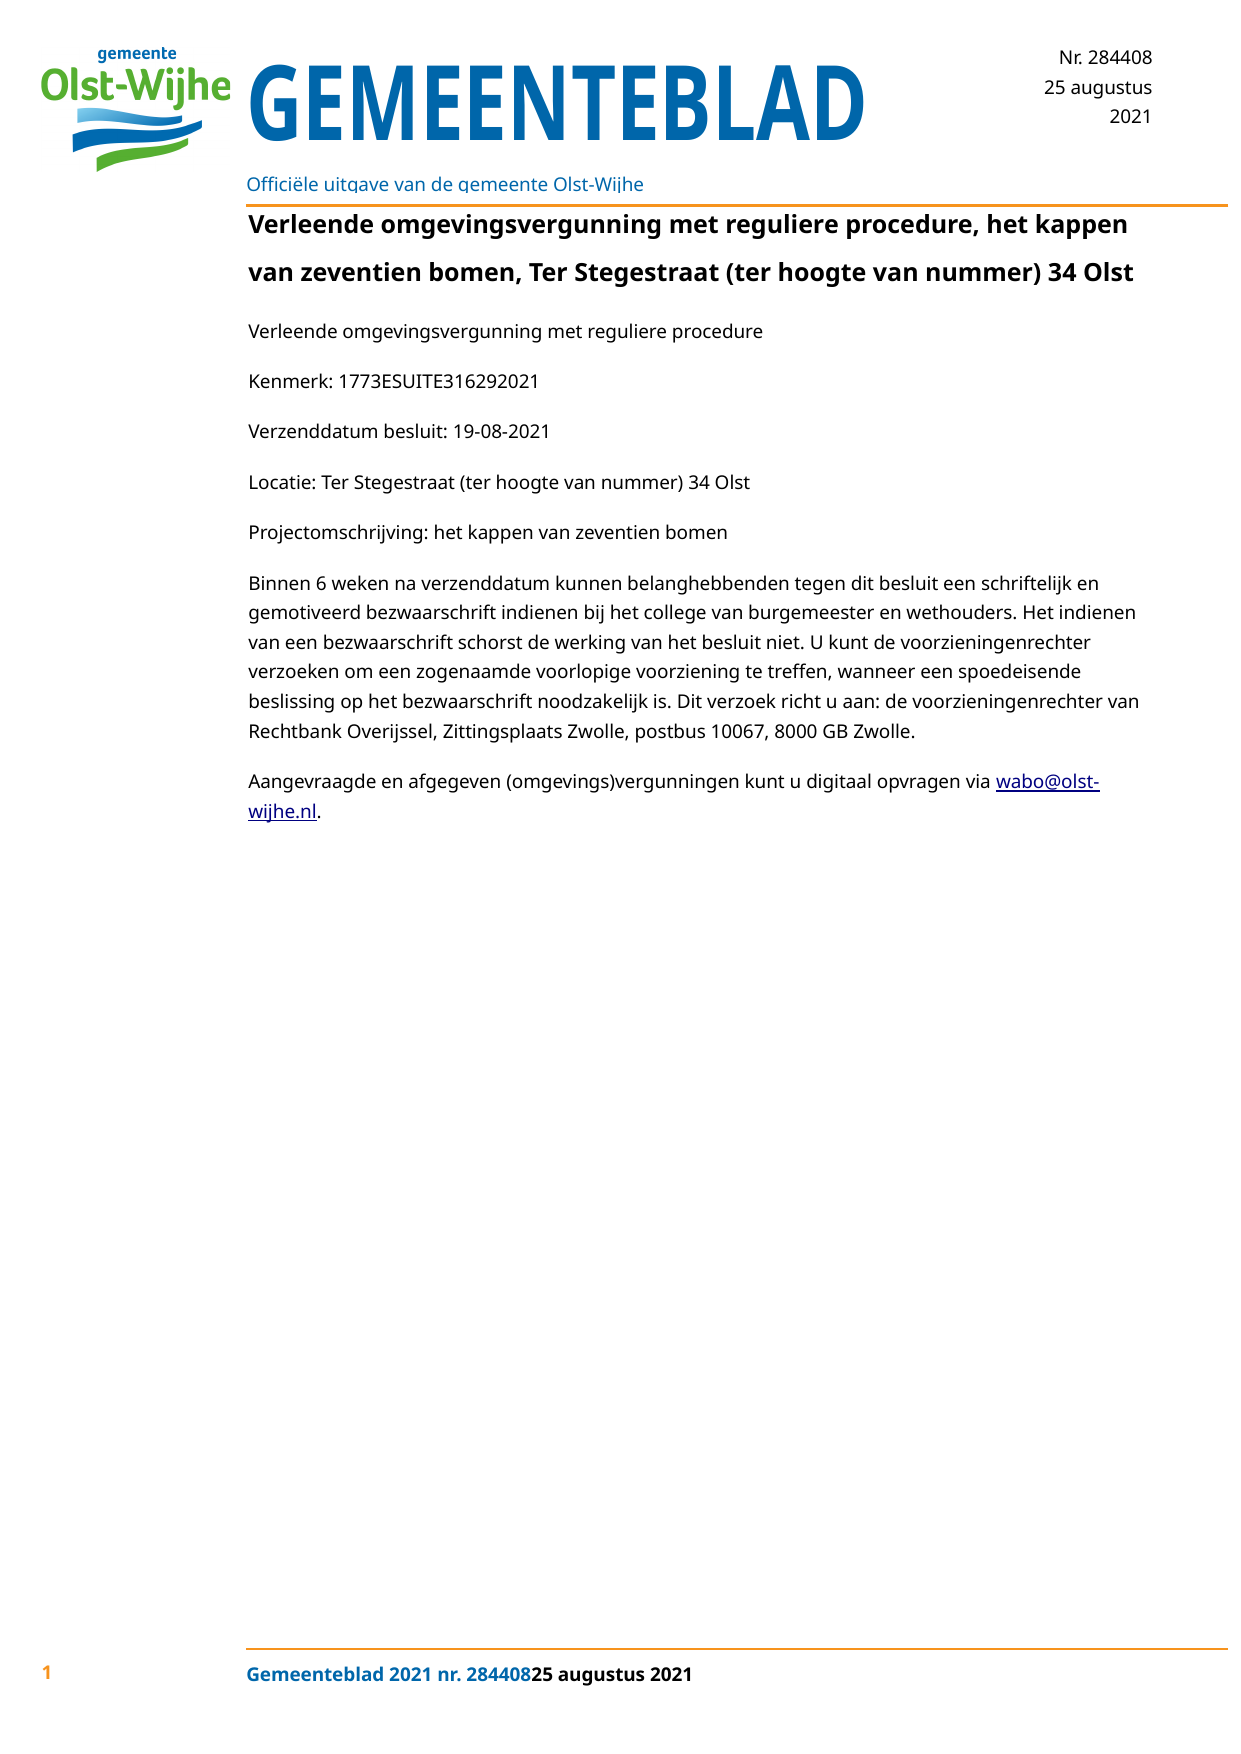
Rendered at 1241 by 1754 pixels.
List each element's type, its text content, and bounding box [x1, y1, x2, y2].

text Kenmerk: 1773ESUITE316292021 [248, 368, 1152, 394]
text Binnen 6 weken na verzenddatum kunnen belanghebbenden tegen dit besluit een schriftelijk en gemotiveerd bezwaarschrift indienen bij het college van burgemeester en wethouders. Het indienen van een bezwaarschrift schorst de werking van het besluit niet. U kunt de voorzieningenrechter verzoeken om een zogenaamde voorlopige voorziening te treffen, wanneer een spoedeisende beslissing op het bezwaarschrift noodzakelijk is. Dit verzoek richt u aan: de voorzieningenrechter van Rechtbank Overijssel, Zittingsplaats Zwolle, postbus 10067, 8000 GB Zwolle. [248, 570, 1152, 744]
text Verzenddatum besluit: 19-08-2021 [248, 419, 1152, 444]
text Verleende omgevingsvergunning met reguliere procedure, het kappen van zeventien bomen, Ter Stegestraat (ter hoogte van nummer) 34 Olst [248, 207, 1152, 288]
text Aangevraagde en afgegeven (omgevings)vergunningen kunt u digitaal opvragen via wabo@olst-wijhe.nl. [248, 768, 1152, 824]
text Verleende omgevingsvergunning met reguliere procedure [248, 318, 1152, 344]
text Locatie: Ter Stegestraat (ter hoogte van nummer) 34 Olst [248, 469, 1152, 495]
text Projectomschrijving: het kappen van zeventien bomen [248, 519, 1152, 545]
picture [41, 47, 231, 172]
